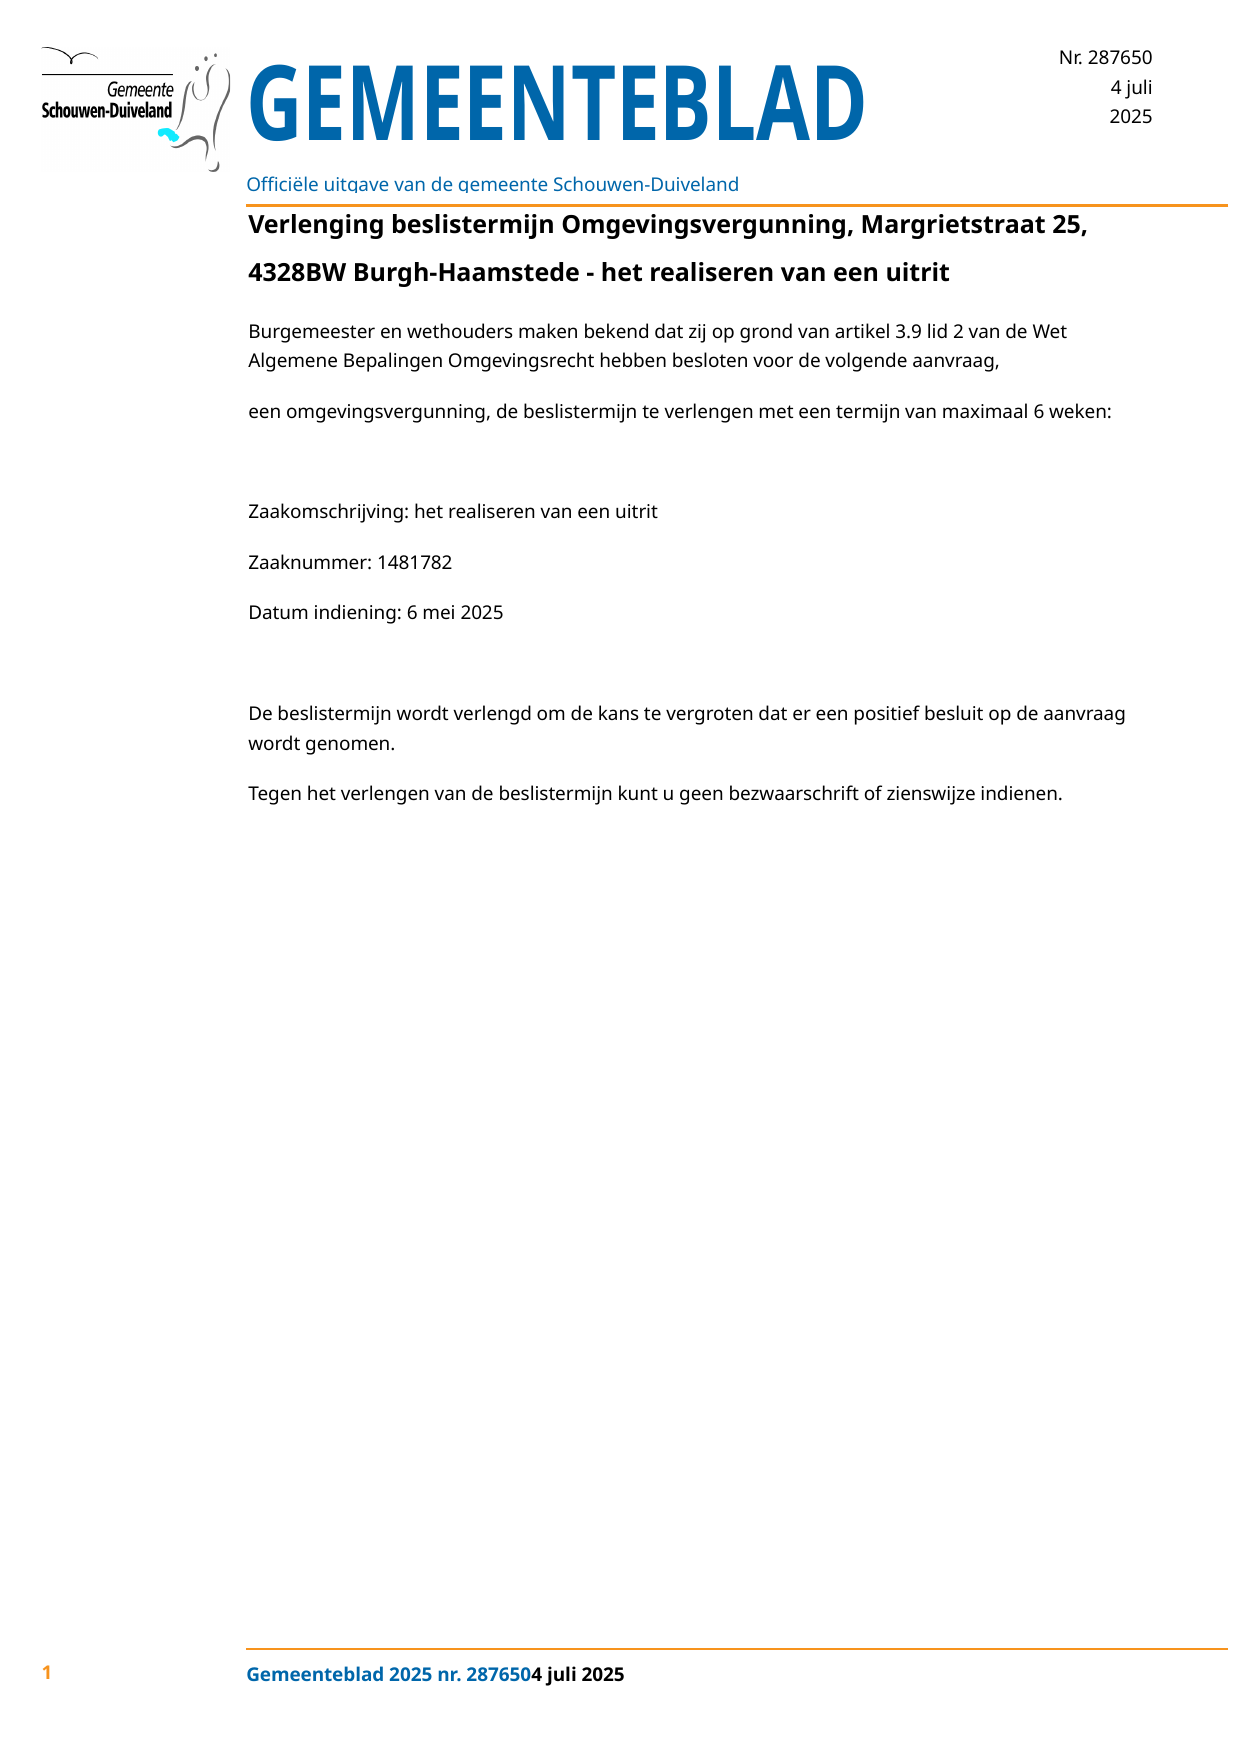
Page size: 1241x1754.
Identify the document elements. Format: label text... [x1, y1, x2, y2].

text Zaakomschrijving: het realiseren van een uitrit [248, 499, 1152, 524]
picture [41, 47, 231, 172]
text Tegen het verlengen van de beslistermijn kunt u geen bezwaarschrift of zienswijze indienen. [248, 780, 1152, 806]
text een omgevingsvergunning, de beslistermijn te verlengen met een termijn van maximaal 6 weken: [248, 398, 1152, 424]
text Burgemeester en wethouders maken bekend dat zij op grond van artikel 3.9 lid 2 van de Wet Algemene Bepalingen Omgevingsrecht hebben besloten voor de volgende aanvraag, [248, 318, 1152, 373]
text Verlenging beslistermijn Omgevingsvergunning, Margrietstraat 25, 4328BW Burgh-Haamstede - het realiseren van een uitrit [248, 207, 1152, 288]
text De beslistermijn wordt verlengd om de kans te vergroten dat er een positief besluit op de aanvraag wordt genomen. [248, 700, 1152, 756]
text Zaaknummer: 1481782 [248, 549, 1152, 575]
text Datum indiening: 6 mei 2025 [248, 599, 1152, 625]
